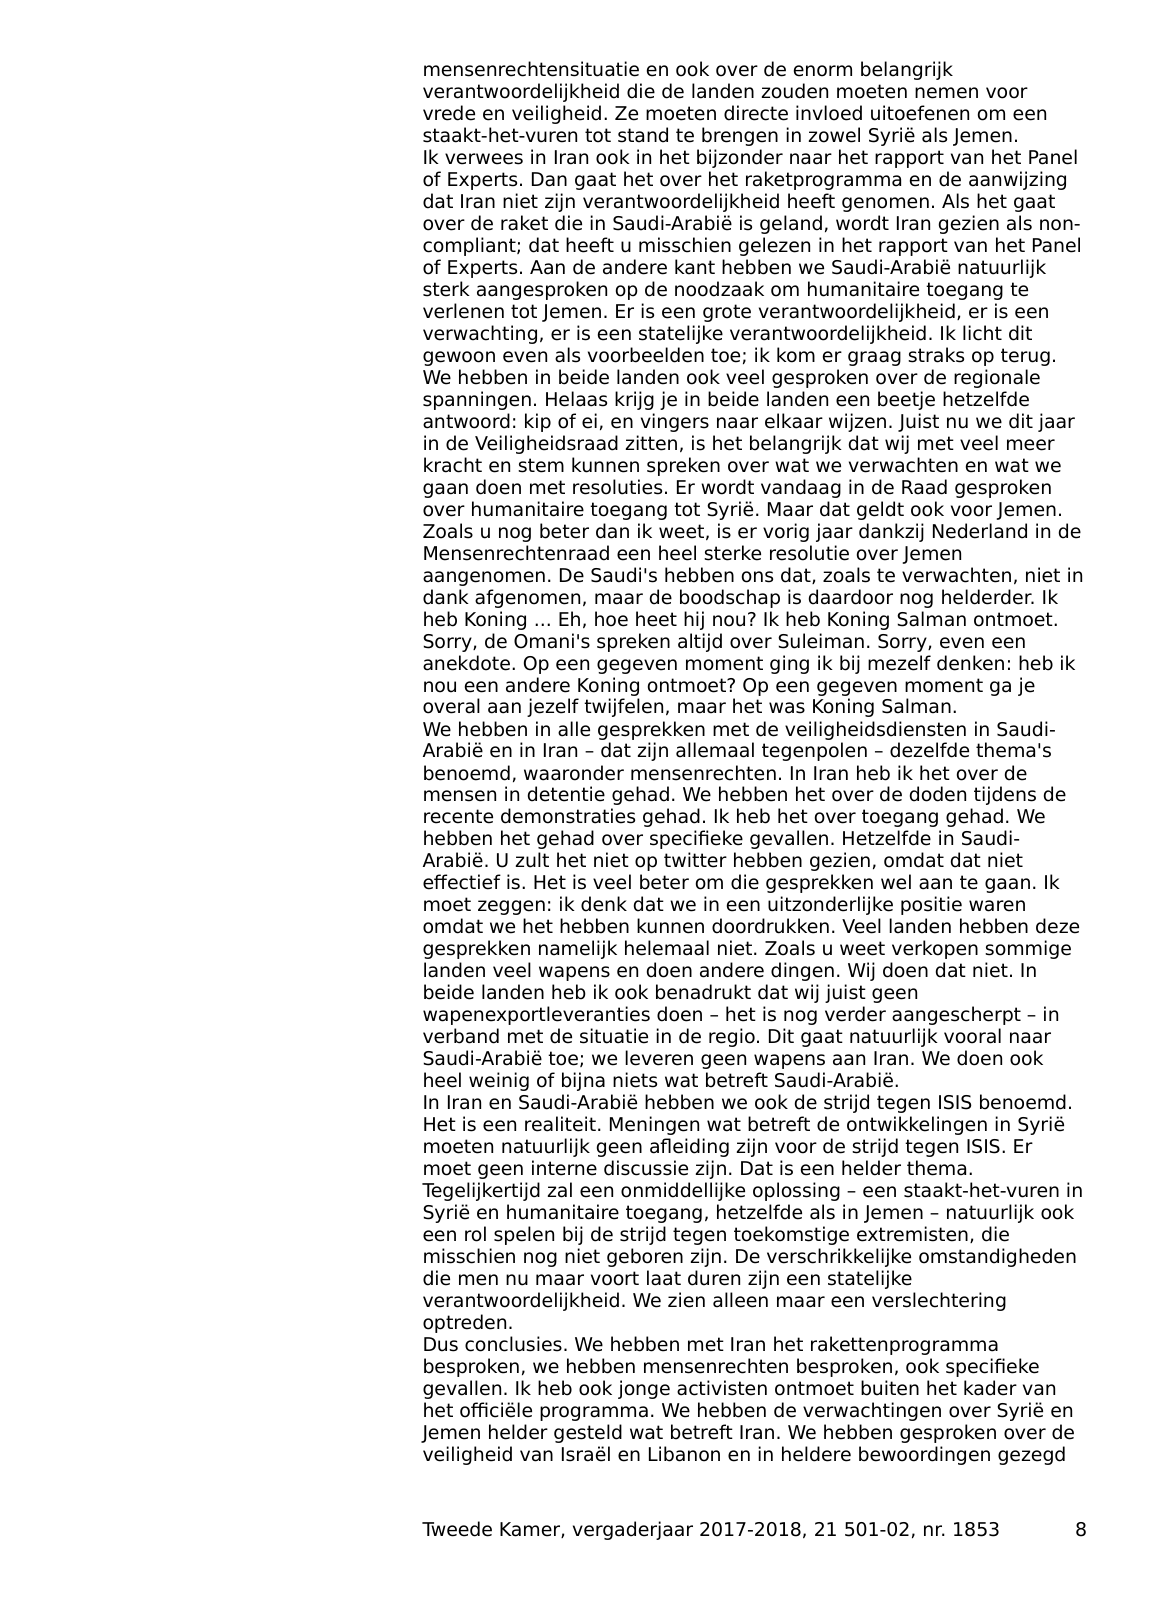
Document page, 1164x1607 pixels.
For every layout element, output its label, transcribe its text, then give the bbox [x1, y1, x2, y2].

text Ik verwees in Iran ook in het bijzonder naar het rapport van het Panel of Experts. Dan gaat het over het raketprogramma en de aanwijzing dat Iran niet zijn verantwoordelijkheid heeft genomen. Als het gaat over de raket die in Saudi-Arabië is geland, wordt Iran gezien als non-compliant; dat heeft u misschien gelezen in het rapport van het Panel of Experts. Aan de andere kant hebben we Saudi-Arabië natuurlijk sterk aangesproken op de noodzaak om humanitaire toegang te verlenen tot Jemen. Er is een grote verantwoordelijkheid, er is een verwachting, er is een statelijke verantwoordelijkheid. Ik licht dit gewoon even als voorbeelden toe; ik kom er graag straks op terug. [422, 147, 1087, 367]
text We hebben in beide landen ook veel gesproken over de regionale spanningen. Helaas krijg je in beide landen een beetje hetzelfde antwoord: kip of ei, en vingers naar elkaar wijzen. Juist nu we dit jaar in de Veiligheidsraad zitten, is het belangrijk dat wij met veel meer kracht en stem kunnen spreken over wat we verwachten en wat we gaan doen met resoluties. Er wordt vandaag in de Raad gesproken over humanitaire toegang tot Syrië. Maar dat geldt ook voor Jemen. Zoals u nog beter dan ik weet, is er vorig jaar dankzij Nederland in de Mensenrechtenraad een heel sterke resolutie over Jemen aangenomen. De Saudi's hebben ons dat, zoals te verwachten, niet in dank afgenomen, maar de boodschap is daardoor nog helderder. Ik heb Koning ... Eh, hoe heet hij nou? Ik heb Koning Salman ontmoet. Sorry, de Omani's spreken altijd over Suleiman. Sorry, even een anekdote. Op een gegeven moment ging ik bij mezelf denken: heb ik nou een andere Koning ontmoet? Op een gegeven moment ga je overal aan jezelf twijfelen, maar het was Koning Salman. [422, 367, 1087, 718]
text We hebben in alle gesprekken met de veiligheidsdiensten in Saudi-Arabië en in Iran – dat zijn allemaal tegenpolen – dezelfde thema's benoemd, waaronder mensenrechten. In Iran heb ik het over de mensen in detentie gehad. We hebben het over de doden tijdens de recente demonstraties gehad. Ik heb het over toegang gehad. We hebben het gehad over specifieke gevallen. Hetzelfde in Saudi-Arabië. U zult het niet op twitter hebben gezien, omdat dat niet effectief is. Het is veel beter om die gesprekken wel aan te gaan. Ik moet zeggen: ik denk dat we in een uitzonderlijke positie waren omdat we het hebben kunnen doordrukken. Veel landen hebben deze gesprekken namelijk helemaal niet. Zoals u weet verkopen sommige landen veel wapens en doen andere dingen. Wij doen dat niet. In beide landen heb ik ook benadrukt dat wij juist geen wapenexportleveranties doen – het is nog verder aangescherpt – in verband met de situatie in de regio. Dit gaat natuurlijk vooral naar Saudi-Arabië toe; we leveren geen wapens aan Iran. We doen ook heel weinig of bijna niets wat betreft Saudi-Arabië. [422, 718, 1087, 1092]
text Dus conclusies. We hebben met Iran het rakettenprogramma besproken, we hebben mensenrechten besproken, ook specifieke gevallen. Ik heb ook jonge activisten ontmoet buiten het kader van het officiële programma. We hebben de verwachtingen over Syrië en Jemen helder gesteld wat betreft Iran. We hebben gesproken over de veiligheid van Israël en Libanon en in heldere bewoordingen gezegd [422, 1334, 1087, 1466]
text In Iran en Saudi-Arabië hebben we ook de strijd tegen ISIS benoemd. Het is een realiteit. Meningen wat betreft de ontwikkelingen in Syrië moeten natuurlijk geen afleiding zijn voor de strijd tegen ISIS. Er moet geen interne discussie zijn. Dat is een helder thema. Tegelijkertijd zal een onmiddellijke oplossing – een staakt-het-vuren in Syrië en humanitaire toegang, hetzelfde als in Jemen – natuurlijk ook een rol spelen bij de strijd tegen toekomstige extremisten, die misschien nog niet geboren zijn. De verschrikkelijke omstandigheden die men nu maar voort laat duren zijn een statelijke verantwoordelijkheid. We zien alleen maar een verslechtering optreden. [422, 1092, 1087, 1334]
text mensenrechtensituatie en ook over de enorm belangrijk verantwoordelijkheid die de landen zouden moeten nemen voor vrede en veiligheid. Ze moeten directe invloed uitoefenen om een staakt-het-vuren tot stand te brengen in zowel Syrië als Jemen. [422, 59, 1087, 147]
